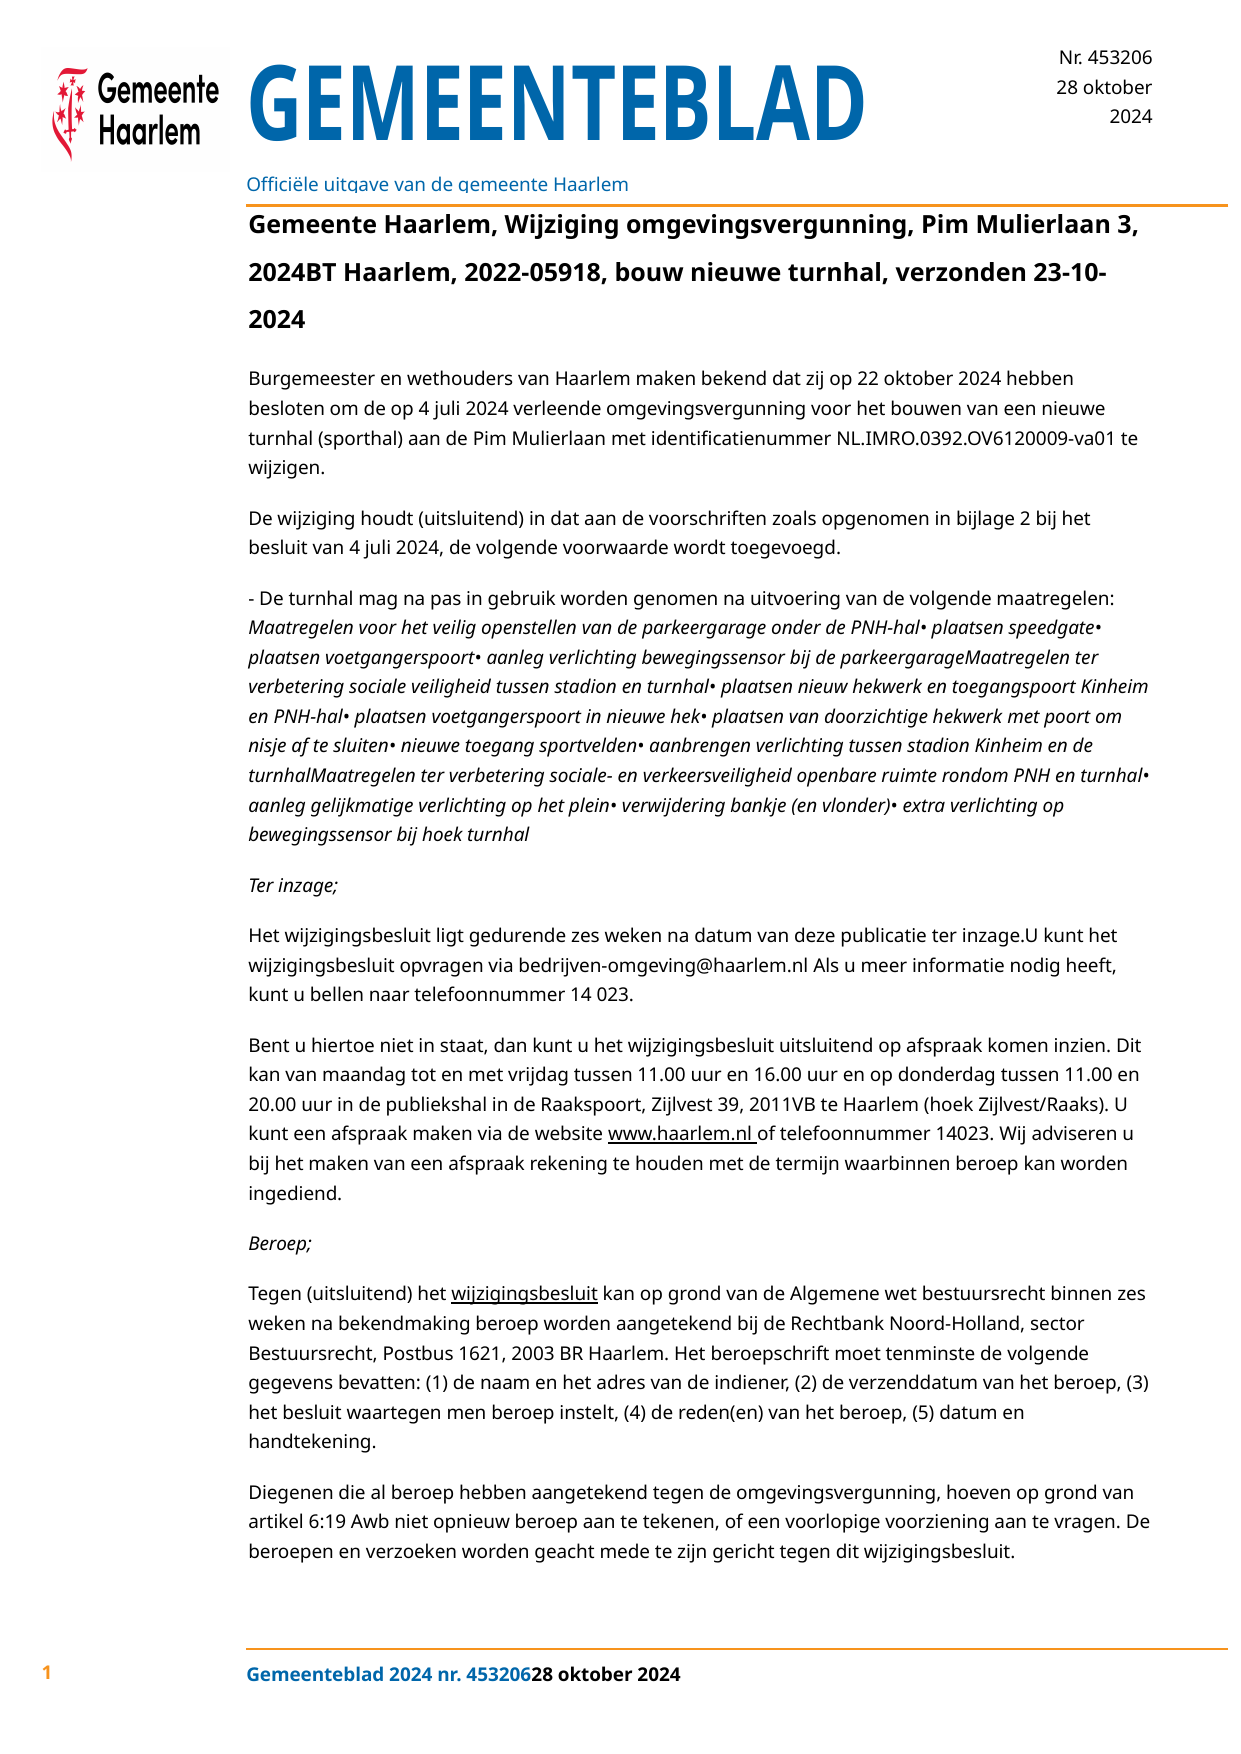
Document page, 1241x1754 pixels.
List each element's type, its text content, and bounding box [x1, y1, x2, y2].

text Ter inzage; [248, 872, 1152, 897]
text De wijziging houdt (uitsluitend) in dat aan de voorschriften zoals opgenomen in bijlage 2 bij het besluit van 4 juli 2024, de volgende voorwaarde wordt toegevoegd. [248, 505, 1152, 560]
picture [41, 47, 231, 172]
text Tegen (uitsluitend) het wijzigingsbesluit kan op grond van de Algemene wet bestuursrecht binnen zes weken na bekendmaking beroep worden aangetekend bij de Rechtbank Noord-Holland, sector Bestuursrecht, Postbus 1621, 2003 BR Haarlem. Het beroepschrift moet tenminste de volgende gegevens bevatten: (1) de naam en het adres van de indiener, (2) de verzenddatum van het beroep, (3) het besluit waartegen men beroep instelt, (4) de reden(en) van het beroep, (5) datum en handtekening. [248, 1281, 1152, 1454]
text Gemeente Haarlem, Wijziging omgevingsvergunning, Pim Mulierlaan 3, 2024BT Haarlem, 2022-05918, bouw nieuwe turnhal, verzonden 23-10-2024 [248, 207, 1152, 336]
text Het wijzigingsbesluit ligt gedurende zes weken na datum van deze publicatie ter inzage.U kunt het wijzigingsbesluit opvragen via bedrijven-omgeving@haarlem.nl Als u meer informatie nodig heeft, kunt u bellen naar telefoonnummer 14 023. [248, 922, 1152, 1007]
text - De turnhal mag na pas in gebruik worden genomen na uitvoering van de volgende maatregelen: Maatregelen voor het veilig openstellen van de parkeergarage onder de PNH-hal• plaatsen speedgate• plaatsen voetgangerspoort• aanleg verlichting bewegingssensor bij de parkeergarageMaatregelen ter verbetering sociale veiligheid tussen stadion en turnhal• plaatsen nieuw hekwerk en toegangspoort Kinheim en PNH-hal• plaatsen voetgangerspoort in nieuwe hek• plaatsen van doorzichtige hekwerk met poort om nisje af te sluiten• nieuwe toegang sportvelden• aanbrengen verlichting tussen stadion Kinheim en de turnhalMaatregelen ter verbetering sociale- en verkeersveiligheid openbare ruimte rondom PNH en turnhal• aanleg gelijkmatige verlichting op het plein• verwijdering bankje (en vlonder)• extra verlichting op bewegingssensor bij hoek turnhal [248, 585, 1152, 847]
text Burgemeester en wethouders van Haarlem maken bekend dat zij op 22 oktober 2024 hebben besloten om de op 4 juli 2024 verleende omgevingsvergunning voor het bouwen van een nieuwe turnhal (sporthal) aan de Pim Mulierlaan met identificatienummer NL.IMRO.0392.OV6120009-va01 te wijzigen. [248, 366, 1152, 480]
text Bent u hiertoe niet in staat, dan kunt u het wijzigingsbesluit uitsluitend op afspraak komen inzien. Dit kan van maandag tot en met vrijdag tussen 11.00 uur en 16.00 uur en op donderdag tussen 11.00 en 20.00 uur in de publiekshal in de Raakspoort, Zijlvest 39, 2011VB te Haarlem (hoek Zijlvest/Raaks). U kunt een afspraak maken via de website www.haarlem.nl of telefoonnummer 14023. Wij adviseren u bij het maken van een afspraak rekening te houden met de termijn waarbinnen beroep kan worden ingediend. [248, 1032, 1152, 1205]
text Beroep; [248, 1230, 1152, 1256]
text Diegenen die al beroep hebben aangetekend tegen de omgevingsvergunning, hoeven op grond van artikel 6:19 Awb niet opnieuw beroep aan te tekenen, of een voorlopige voorziening aan te vragen. De beroepen en verzoeken worden geacht mede te zijn gericht tegen dit wijzigingsbesluit. [248, 1479, 1152, 1564]
